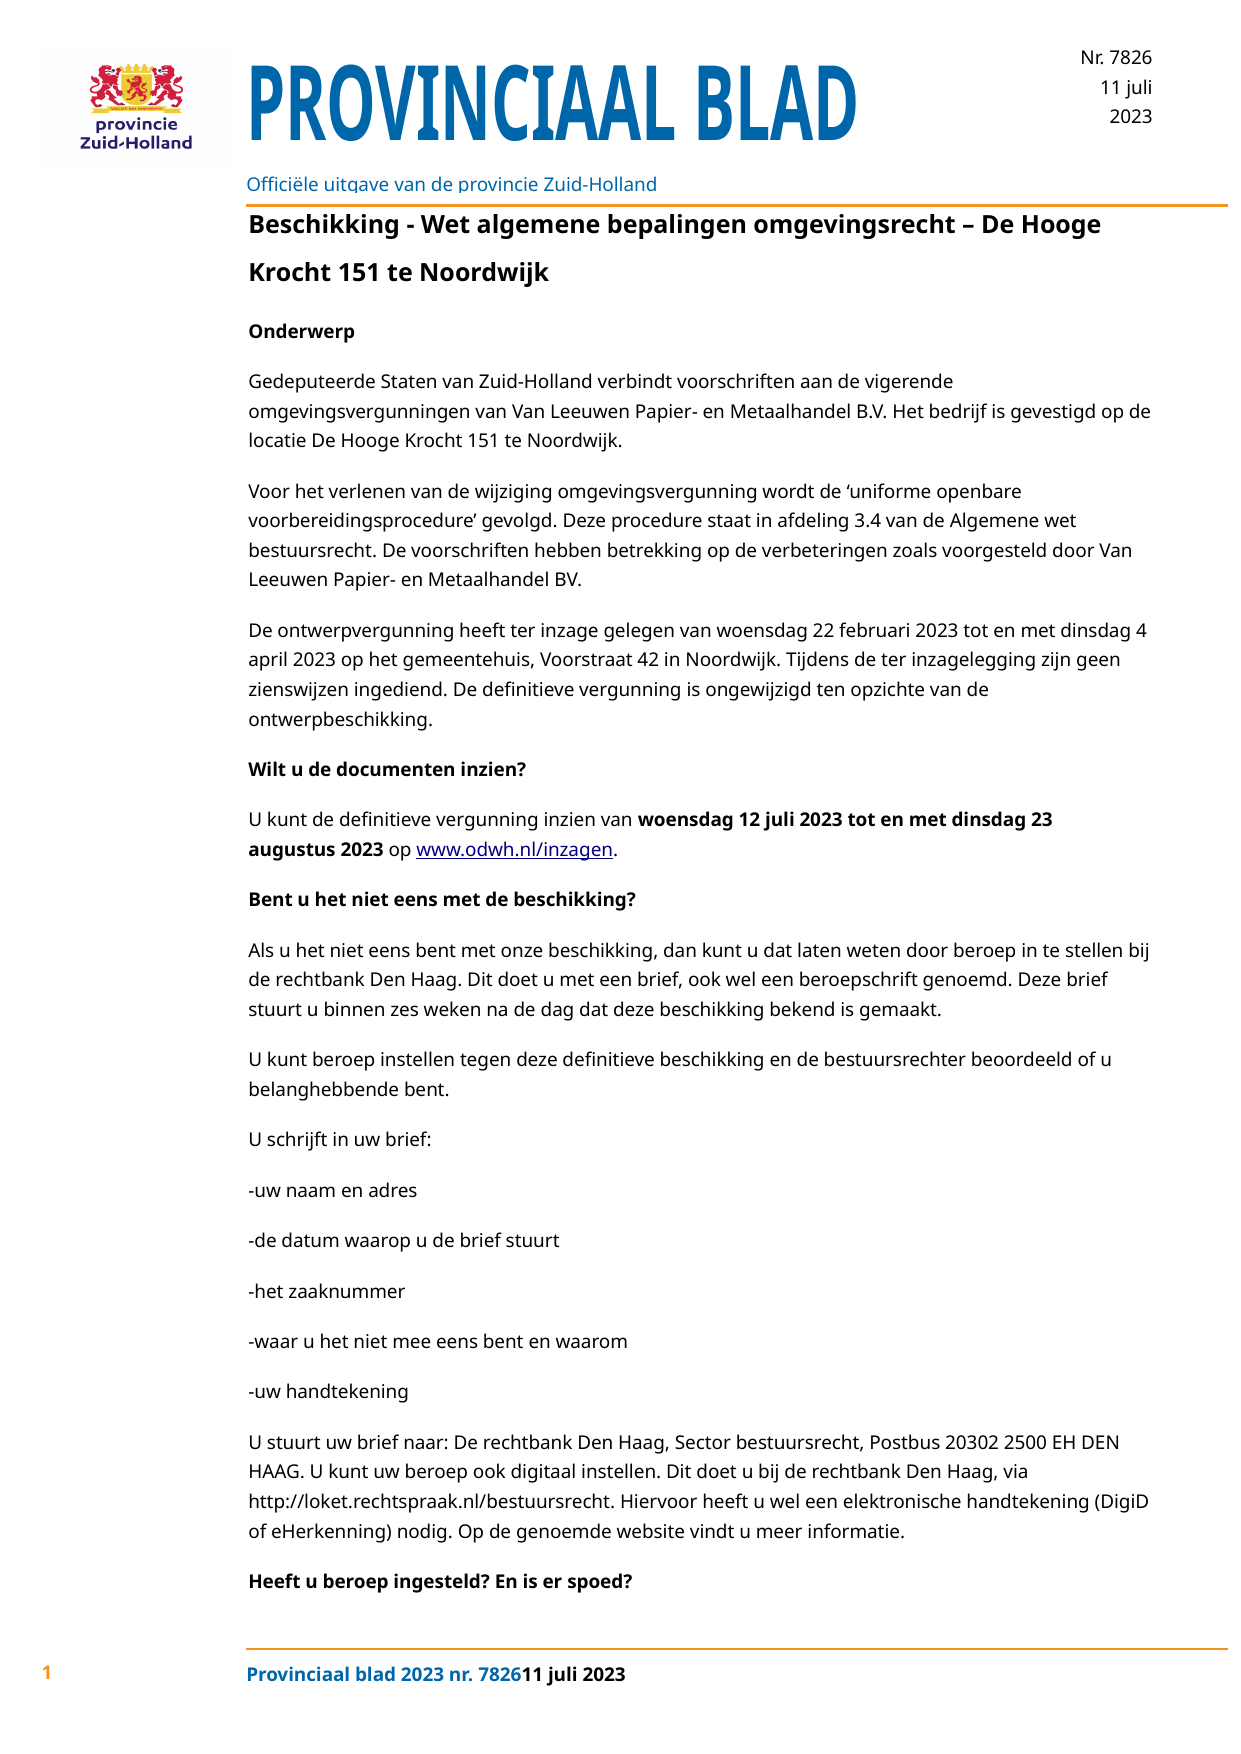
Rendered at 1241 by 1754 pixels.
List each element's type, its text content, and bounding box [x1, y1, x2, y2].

text U schrijft in uw brief: [248, 1127, 1152, 1152]
text -het zaaknummer [248, 1278, 1152, 1304]
text Heeft u beroep ingesteld? En is er spoed? [248, 1568, 1152, 1594]
text -de datum waarop u de brief stuurt [248, 1227, 1152, 1253]
text Gedeputeerde Staten van Zuid-Holland verbindt voorschriften aan de vigerende omgevingsvergunningen van Van Leeuwen Papier- en Metaalhandel B.V. Het bedrijf is gevestigd op de locatie De Hooge Krocht 151 te Noordwijk. [248, 368, 1152, 453]
text Bent u het niet eens met de beschikking? [248, 887, 1152, 912]
text U stuurt uw brief naar: De rechtbank Den Haag, Sector bestuursrecht, Postbus 20302 2500 EH DEN HAAG. U kunt uw beroep ook digitaal instellen. Dit doet u bij de rechtbank Den Haag, via http://loket.rechtspraak.nl/bestuursrecht. Hiervoor heeft u wel een elektronische handtekening (DigiD of eHerkenning) nodig. Op de genoemde website vindt u meer informatie. [248, 1429, 1152, 1544]
text -uw handtekening [248, 1379, 1152, 1404]
picture [41, 47, 231, 172]
text Onderwerp [248, 318, 1152, 344]
text U kunt beroep instellen tegen deze definitieve beschikking en de bestuursrechter beoordeeld of u belanghebbende bent. [248, 1047, 1152, 1102]
text Wilt u de documenten inzien? [248, 756, 1152, 782]
text Als u het niet eens bent met onze beschikking, dan kunt u dat laten weten door beroep in te stellen bij de rechtbank Den Haag. Dit doet u met een brief, ook wel een beroepschrift genoemd. Deze brief stuurt u binnen zes weken na de dag dat deze beschikking bekend is gemaakt. [248, 937, 1152, 1022]
text -uw naam en adres [248, 1177, 1152, 1203]
text Beschikking - Wet algemene bepalingen omgevingsrecht – De Hooge Krocht 151 te Noordwijk [248, 207, 1152, 288]
text U kunt de definitieve vergunning inzien van woensdag 12 juli 2023 tot en met dinsdag 23 augustus 2023 op www.odwh.nl/inzagen. [248, 807, 1152, 862]
text -waar u het niet mee eens bent en waarom [248, 1328, 1152, 1354]
text De ontwerpvergunning heeft ter inzage gelegen van woensdag 22 februari 2023 tot en met dinsdag 4 april 2023 op het gemeentehuis, Voorstraat 42 in Noordwijk. Tijdens de ter inzagelegging zijn geen zienswijzen ingediend. De definitieve vergunning is ongewijzigd ten opzichte van de ontwerpbeschikking. [248, 617, 1152, 732]
text Voor het verlenen van de wijziging omgevingsvergunning wordt de ‘uniforme openbare voorbereidingsprocedure’ gevolgd. Deze procedure staat in afdeling 3.4 van de Algemene wet bestuursrecht. De voorschriften hebben betrekking op de verbeteringen zoals voorgesteld door Van Leeuwen Papier- en Metaalhandel BV. [248, 478, 1152, 592]
